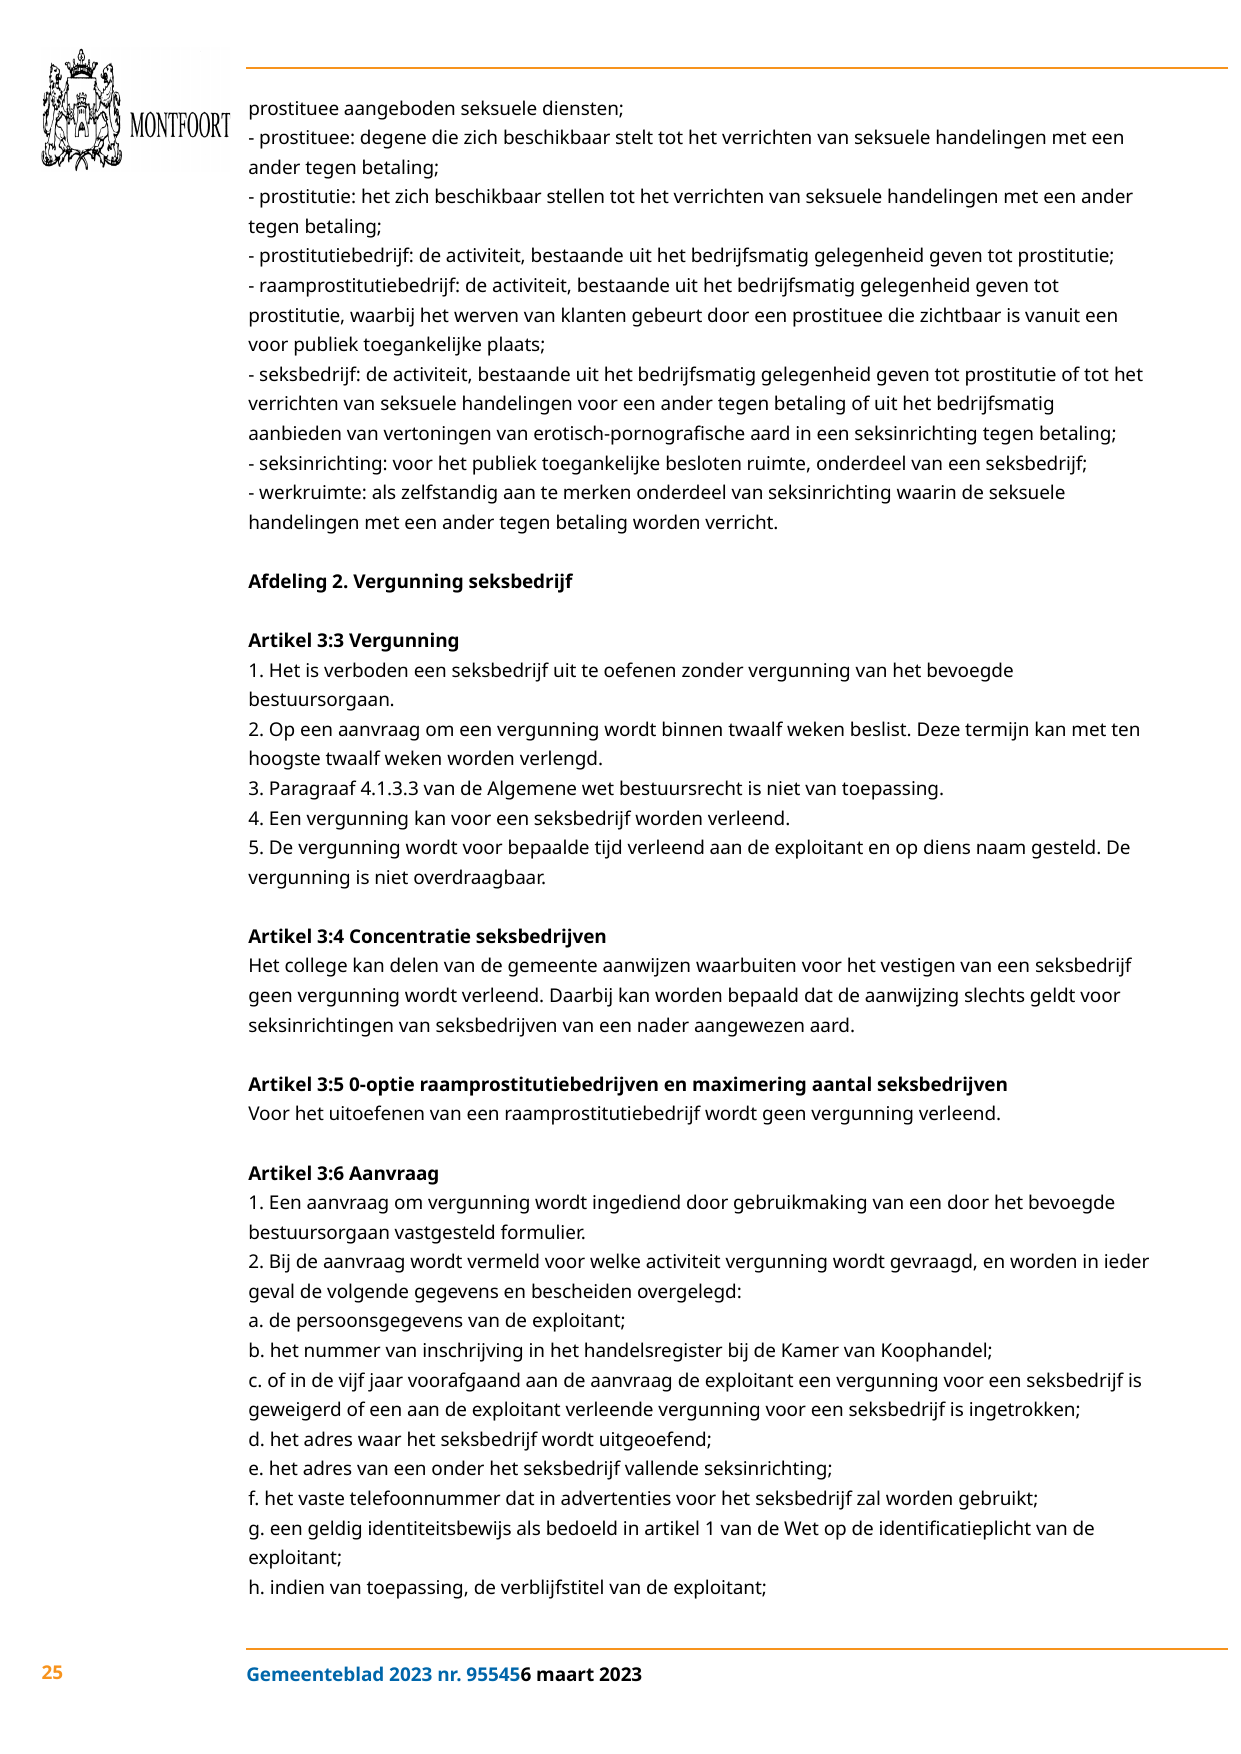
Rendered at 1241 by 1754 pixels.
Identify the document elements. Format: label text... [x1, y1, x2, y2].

text - seksinrichting: voor het publiek toegankelijke besloten ruimte, onderdeel van een seksbedrijf; [248, 450, 1152, 476]
text 1. Het is verboden een seksbedrijf uit te oefenen zonder vergunning van het bevoegde bestuursorgaan. [248, 657, 1152, 712]
text - prostituee: degene die zich beschikbaar stelt tot het verrichten van seksuele handelingen met een ander tegen betaling; [248, 124, 1152, 180]
text c. of in de vijf jaar voorafgaand aan de aanvraag de exploitant een vergunning voor een seksbedrijf is geweigerd of een aan de exploitant verleende vergunning voor een seksbedrijf is ingetrokken; [248, 1367, 1152, 1422]
text a. de persoonsgegevens van de exploitant; [248, 1308, 1152, 1333]
text Artikel 3:6 Aanvraag [248, 1160, 1152, 1186]
text Artikel 3:3 Vergunning [248, 627, 1152, 653]
text prostituee aangeboden seksuele diensten; [248, 95, 1152, 121]
text - werkruimte: als zelfstandig aan te merken onderdeel van seksinrichting waarin de seksuele handelingen met een ander tegen betaling worden verricht. [248, 479, 1152, 535]
text Afdeling 2. Vergunning seksbedrijf [248, 568, 1152, 594]
text 2. Op een aanvraag om een vergunning wordt binnen twaalf weken beslist. Deze termijn kan met ten hoogste twaalf weken worden verlengd. [248, 716, 1152, 771]
text 1. Een aanvraag om vergunning wordt ingediend door gebruikmaking van een door het bevoegde bestuursorgaan vastgesteld formulier. [248, 1189, 1152, 1245]
text 3. Paragraaf 4.1.3.3 van de Algemene wet bestuursrecht is niet van toepassing. [248, 775, 1152, 801]
text 4. Een vergunning kan voor een seksbedrijf worden verleend. [248, 805, 1152, 831]
text - prostitutie: het zich beschikbaar stellen tot het verrichten van seksuele handelingen met een ander tegen betaling; [248, 183, 1152, 239]
text Het college kan delen van de gemeente aanwijzen waarbuiten voor het vestigen van een seksbedrijf geen vergunning wordt verleend. Daarbij kan worden bepaald dat de aanwijzing slechts geldt voor seksinrichtingen van seksbedrijven van een nader aangewezen aard. [248, 953, 1152, 1038]
text e. het adres van een onder het seksbedrijf vallende seksinrichting; [248, 1456, 1152, 1481]
text Voor het uitoefenen van een raamprostitutiebedrijf wordt geen vergunning verleend. [248, 1101, 1152, 1126]
text - seksbedrijf: de activiteit, bestaande uit het bedrijfsmatig gelegenheid geven tot prostitutie of tot het verrichten van seksuele handelingen voor een ander tegen betaling of uit het bedrijfsmatig aanbieden van vertoningen van erotisch-pornografische aard in een seksinrichting tegen betaling; [248, 361, 1152, 446]
text h. indien van toepassing, de verblijfstitel van de exploitant; [248, 1574, 1152, 1600]
text 5. De vergunning wordt voor bepaalde tijd verleend aan de exploitant en op diens naam gesteld. De vergunning is niet overdraagbaar. [248, 834, 1152, 890]
text f. het vaste telefoonnummer dat in advertenties voor het seksbedrijf zal worden gebruikt; [248, 1485, 1152, 1511]
text - raamprostitutiebedrijf: de activiteit, bestaande uit het bedrijfsmatig gelegenheid geven tot prostitutie, waarbij het werven van klanten gebeurt door een prostituee die zichtbaar is vanuit een voor publiek toegankelijke plaats; [248, 272, 1152, 357]
text d. het adres waar het seksbedrijf wordt uitgeoefend; [248, 1426, 1152, 1452]
text g. een geldig identiteitsbewijs als bedoeld in artikel 1 van de Wet op de identificatieplicht van de exploitant; [248, 1515, 1152, 1570]
text Artikel 3:4 Concentratie seksbedrijven [248, 923, 1152, 949]
text 2. Bij de aanvraag wordt vermeld voor welke activiteit vergunning wordt gevraagd, en worden in ieder geval de volgende gegevens en bescheiden overgelegd: [248, 1248, 1152, 1304]
text - prostitutiebedrijf: de activiteit, bestaande uit het bedrijfsmatig gelegenheid geven tot prostitutie; [248, 243, 1152, 268]
text Artikel 3:5 0-optie raamprostitutiebedrijven en maximering aantal seksbedrijven [248, 1071, 1152, 1097]
picture [41, 47, 231, 172]
text b. het nummer van inschrijving in het handelsregister bij de Kamer van Koophandel; [248, 1337, 1152, 1363]
